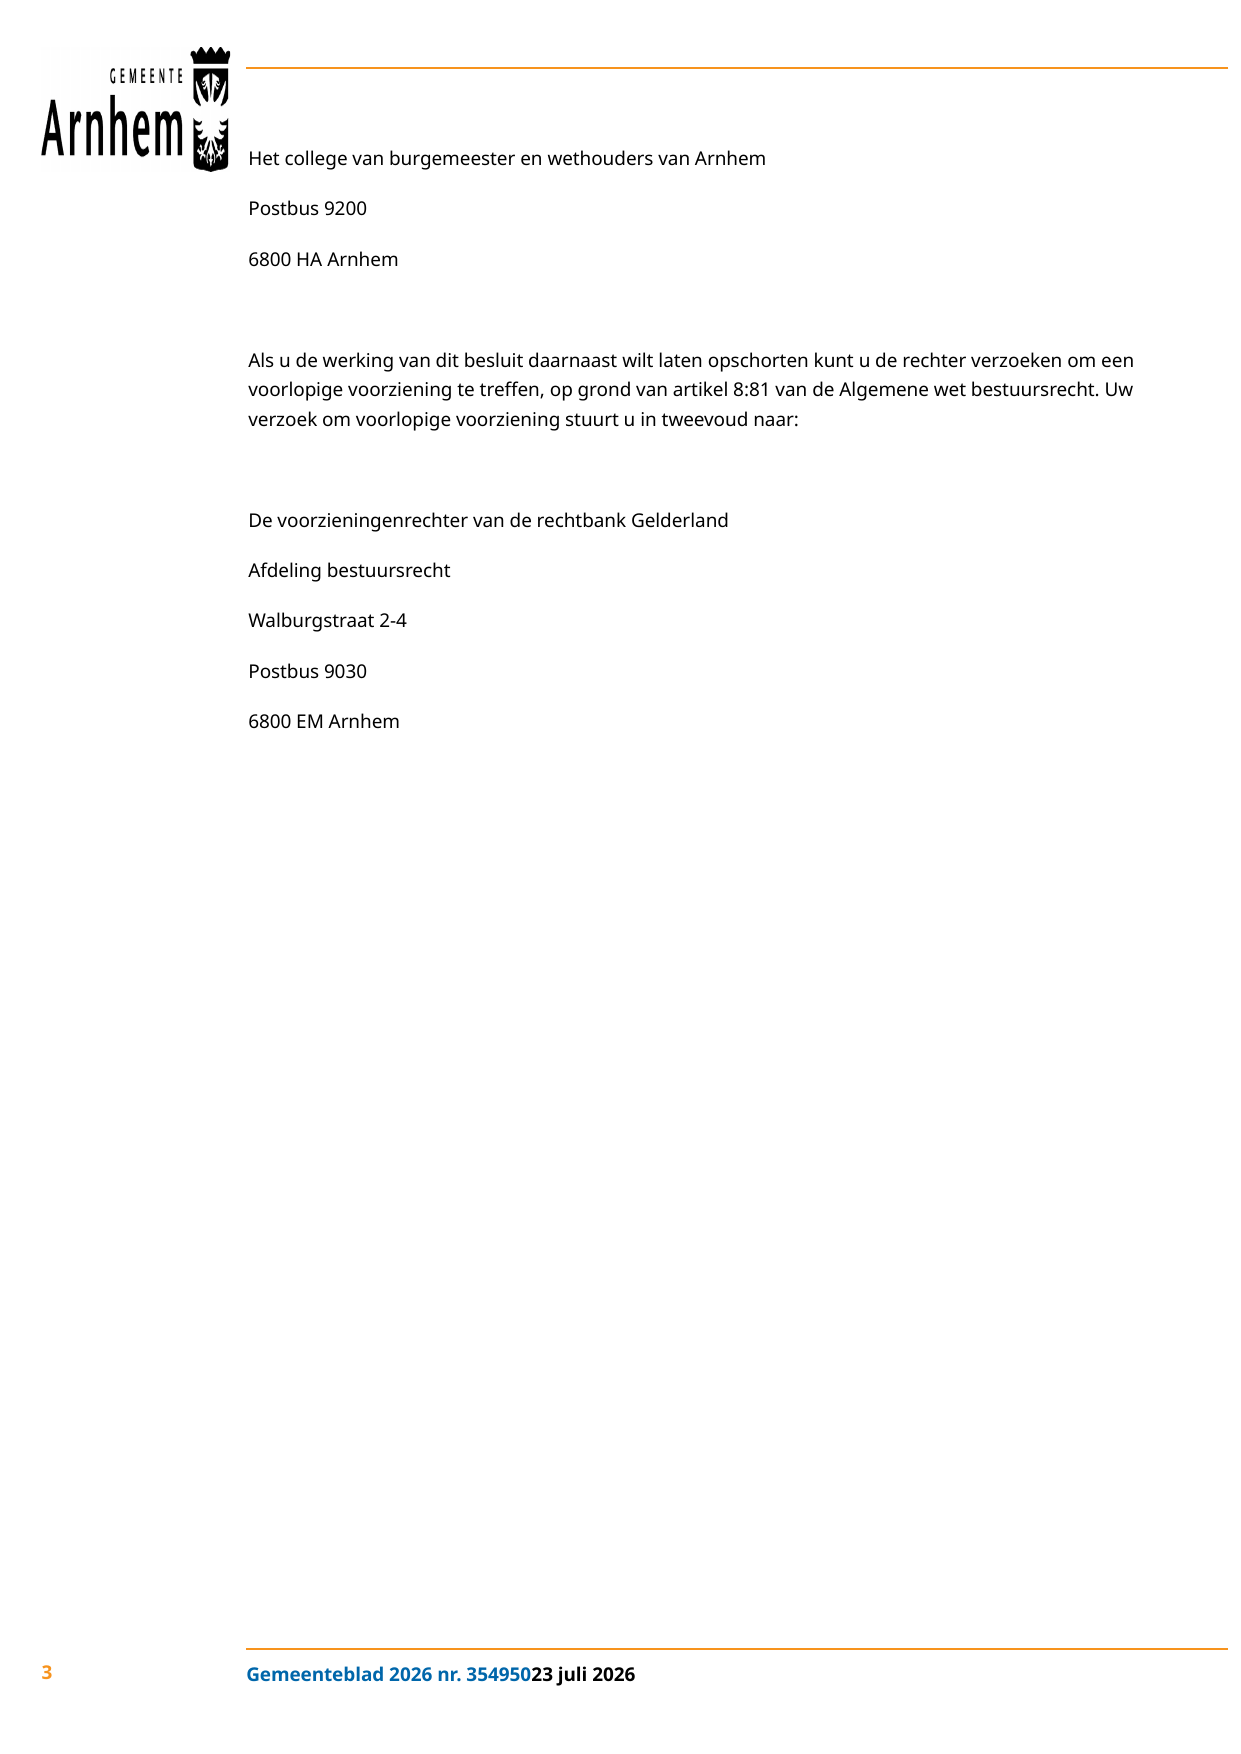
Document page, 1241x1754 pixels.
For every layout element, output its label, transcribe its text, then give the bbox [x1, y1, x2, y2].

text Postbus 9030 [248, 658, 1152, 684]
picture [41, 47, 231, 172]
text De voorzieningenrechter van de rechtbank Gelderland [248, 507, 1152, 533]
text Als u de werking van dit besluit daarnaast wilt laten opschorten kunt u de rechter verzoeken om een voorlopige voorziening te treffen, op grond van artikel 8:81 van de Algemene wet bestuursrecht. Uw verzoek om voorlopige voorziening stuurt u in tweevoud naar: [248, 347, 1152, 432]
text Postbus 9200 [248, 196, 1152, 221]
text Het college van burgemeester en wethouders van Arnhem [248, 145, 1152, 171]
text Walburgstraat 2-4 [248, 608, 1152, 633]
text 6800 EM Arnhem [248, 708, 1152, 734]
text Afdeling bestuursrecht [248, 557, 1152, 583]
text 6800 HA Arnhem [248, 246, 1152, 272]
